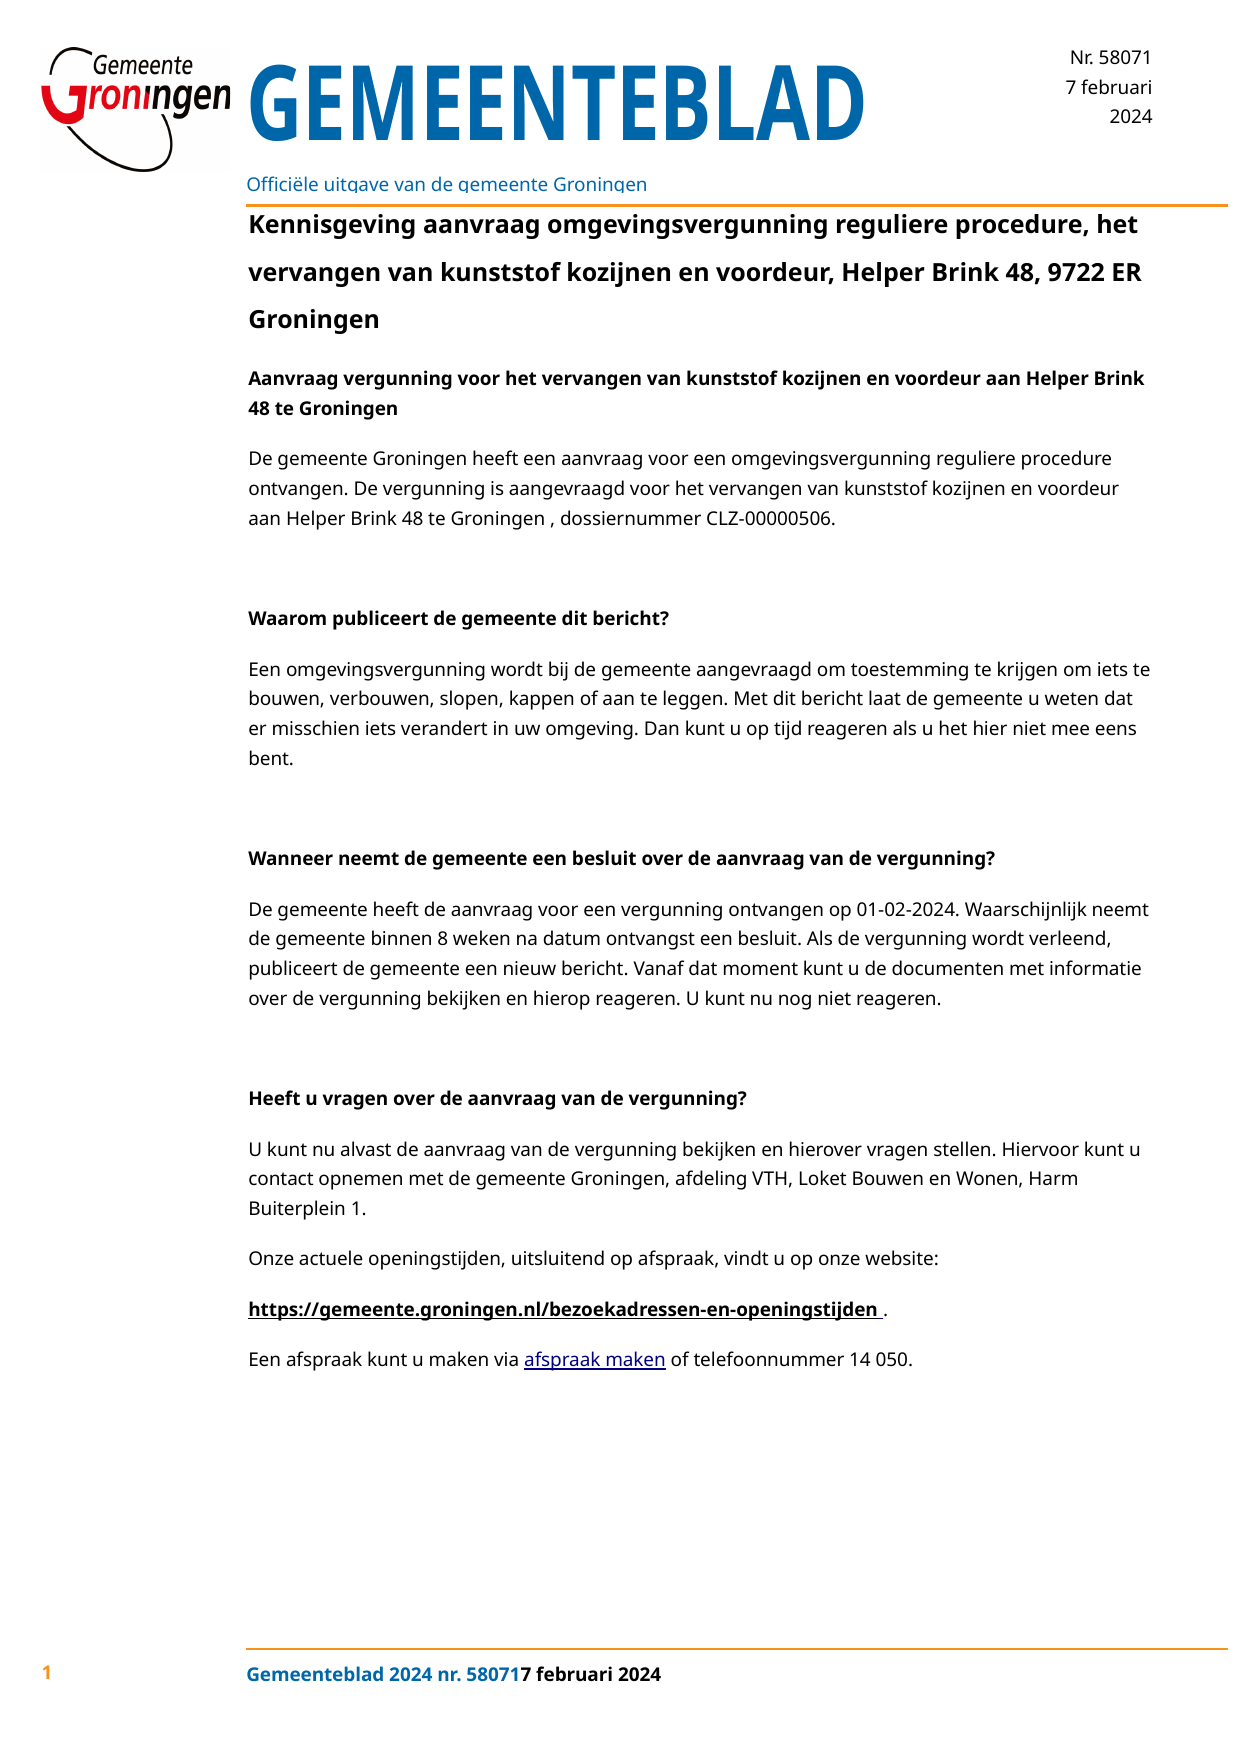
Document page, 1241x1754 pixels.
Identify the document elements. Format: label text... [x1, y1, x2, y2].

picture [41, 47, 231, 172]
text U kunt nu alvast de aanvraag van de vergunning bekijken en hierover vragen stellen. Hiervoor kunt u contact opnemen met de gemeente Groningen, afdeling VTH, Loket Bouwen en Wonen, Harm Buiterplein 1. [248, 1136, 1152, 1221]
text Heeft u vragen over de aanvraag van de vergunning? [248, 1086, 1152, 1111]
text Aanvraag vergunning voor het vervangen van kunststof kozijnen en voordeur aan Helper Brink 48 te Groningen [248, 366, 1152, 421]
text Waarom publiceert de gemeente dit bericht? [248, 606, 1152, 631]
text De gemeente Groningen heeft een aanvraag voor een omgevingsvergunning reguliere procedure ontvangen. De vergunning is aangevraagd voor het vervangen van kunststof kozijnen en voordeur aan Helper Brink 48 te Groningen , dossiernummer CLZ-00000506. [248, 446, 1152, 530]
text De gemeente heeft de aanvraag voor een vergunning ontvangen op 01-02-2024. Waarschijnlijk neemt de gemeente binnen 8 weken na datum ontvangst een besluit. Als de vergunning wordt verleend, publiceert de gemeente een nieuw bericht. Vanaf dat moment kunt u de documenten met informatie over de vergunning bekijken en hierop reageren. U kunt nu nog niet reageren. [248, 896, 1152, 1010]
text Een omgevingsvergunning wordt bij de gemeente aangevraagd om toestemming te krijgen om iets te bouwen, verbouwen, slopen, kappen of aan te leggen. Met dit bericht laat de gemeente u weten dat er misschien iets verandert in uw omgeving. Dan kunt u op tijd reageren als u het hier niet mee eens bent. [248, 656, 1152, 770]
text https://gemeente.groningen.nl/bezoekadressen-en-openingstijden . [248, 1296, 1152, 1322]
text Kennisgeving aanvraag omgevingsvergunning reguliere procedure, het vervangen van kunststof kozijnen en voordeur, Helper Brink 48, 9722 ER Groningen [248, 207, 1152, 336]
text Wanneer neemt de gemeente een besluit over de aanvraag van de vergunning? [248, 846, 1152, 871]
text Onze actuele openingstijden, uitsluitend op afspraak, vindt u op onze website: [248, 1246, 1152, 1271]
text Een afspraak kunt u maken via afspraak maken of telefoonnummer 14 050. [248, 1346, 1152, 1372]
